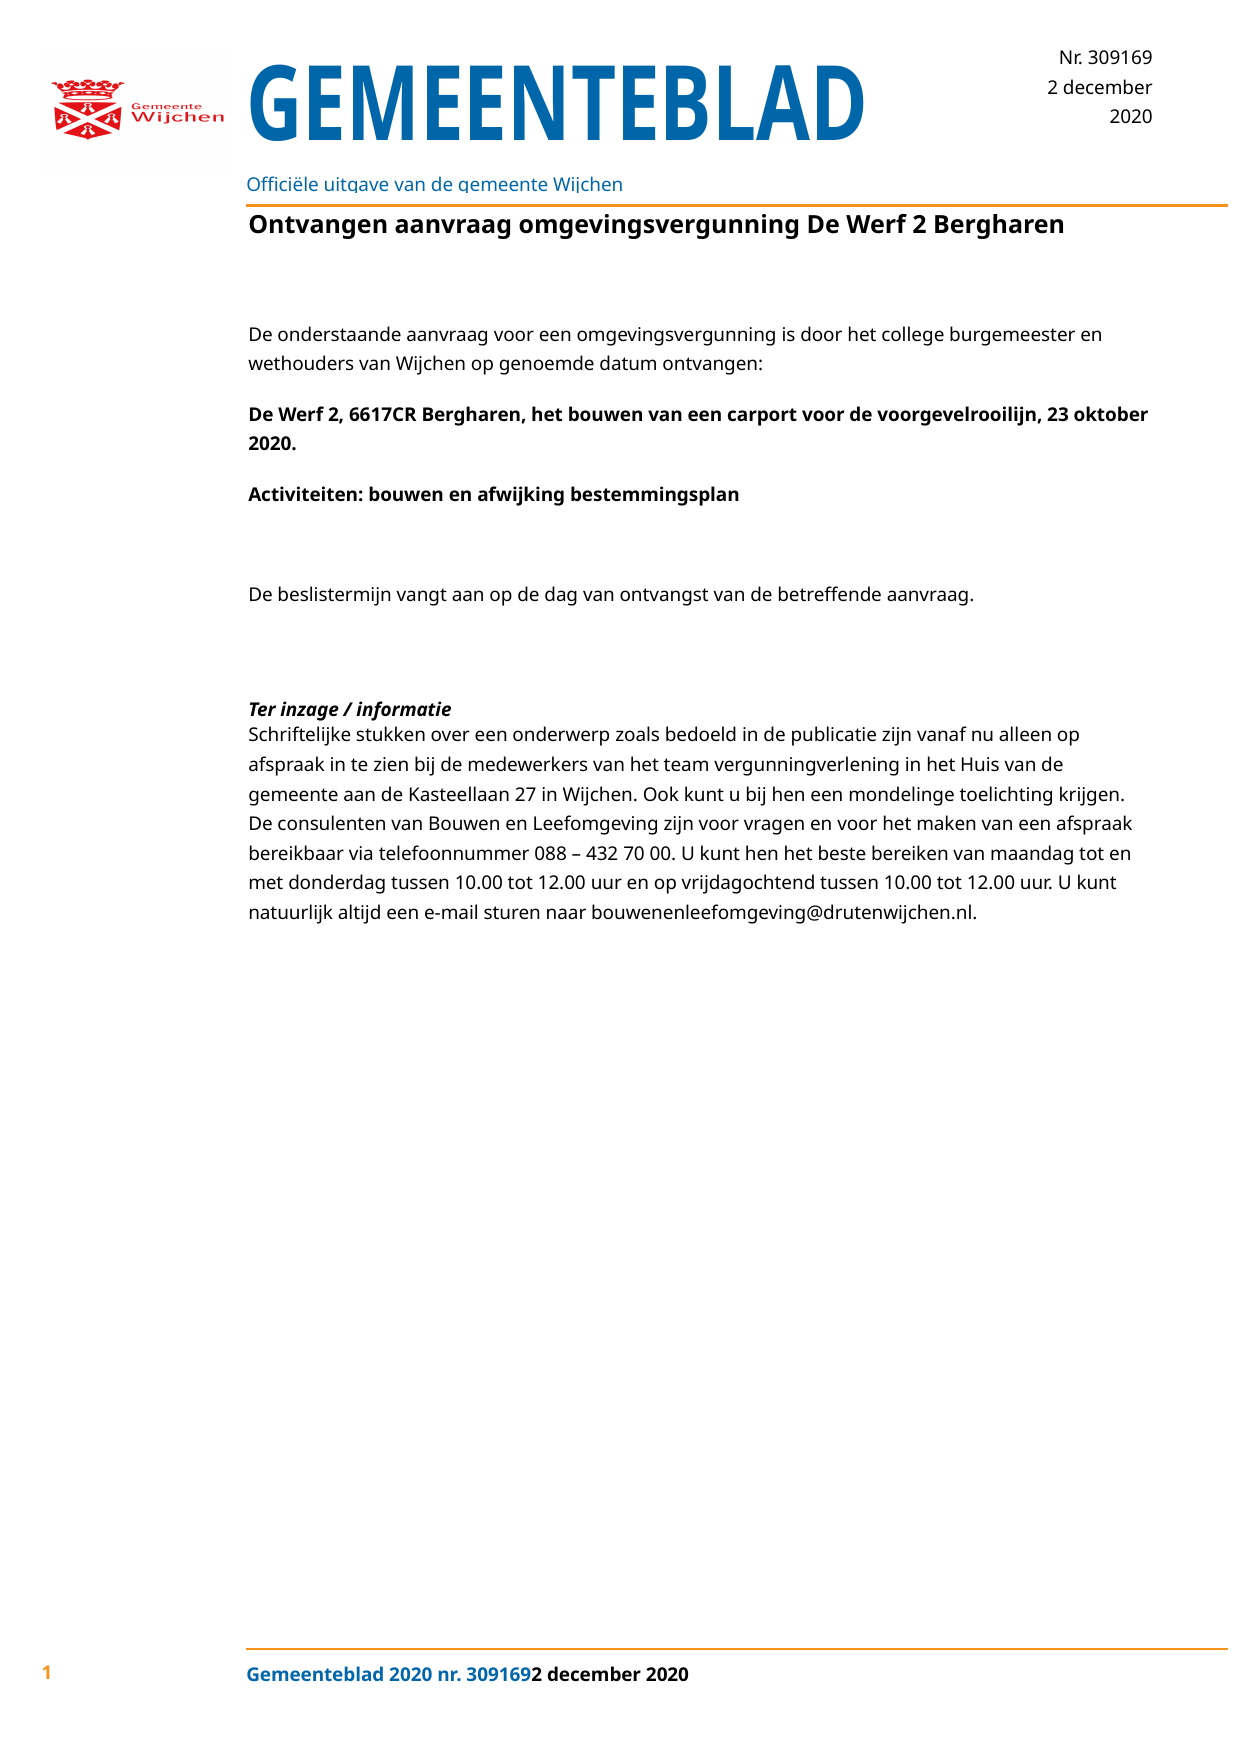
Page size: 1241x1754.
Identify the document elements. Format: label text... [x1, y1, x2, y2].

text Schriftelijke stukken over een onderwerp zoals bedoeld in de publicatie zijn vanaf nu alleen op afspraak in te zien bij de medewerkers van het team vergunningverlening in het Huis van de gemeente aan de Kasteellaan 27 in Wijchen. Ook kunt u bij hen een mondelinge toelichting krijgen. De consulenten van Bouwen en Leefomgeving zijn voor vragen en voor het maken van een afspraak bereikbaar via telefoonnummer 088 – 432 70 00. U kunt hen het beste bereiken van maandag tot en met donderdag tussen 10.00 tot 12.00 uur en op vrijdagochtend tussen 10.00 tot 12.00 uur. U kunt natuurlijk altijd een e-mail sturen naar bouwenenleefomgeving@drutenwijchen.nl. [248, 722, 1152, 925]
text De Werf 2, 6617CR Bergharen, het bouwen van een carport voor de voorgevelrooilijn, 23 oktober 2020. [248, 401, 1152, 456]
text Ontvangen aanvraag omgevingsvergunning De Werf 2 Bergharen [248, 207, 1152, 241]
picture [41, 47, 231, 172]
text Ter inzage / informatie [248, 696, 1152, 722]
text De onderstaande aanvraag voor een omgevingsvergunning is door het college burgemeester en wethouders van Wijchen op genoemde datum ontvangen: [248, 321, 1152, 376]
text De beslistermijn vangt aan op de dag van ontvangst van de betreffende aanvraag. [248, 582, 1152, 607]
text Activiteiten: bouwen en afwijking bestemmingsplan [248, 481, 1152, 506]
